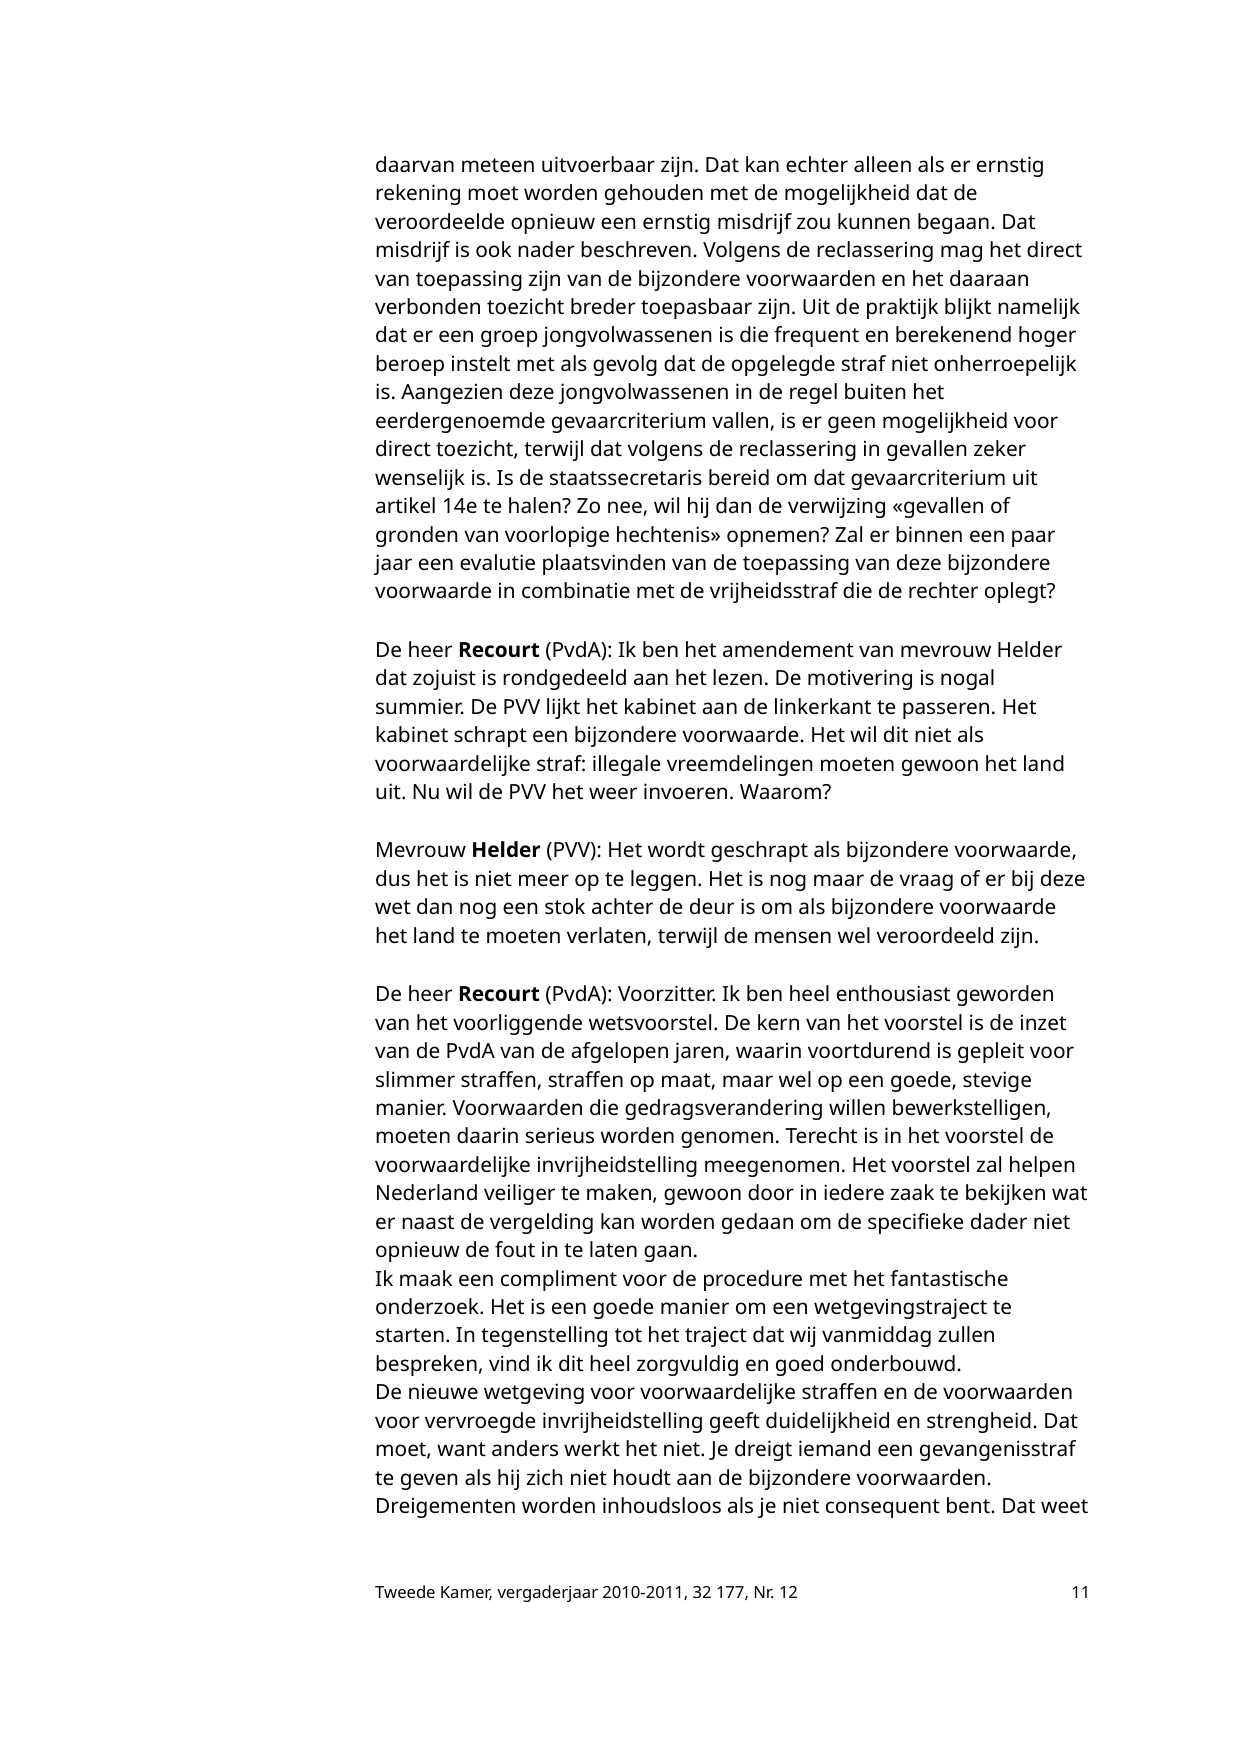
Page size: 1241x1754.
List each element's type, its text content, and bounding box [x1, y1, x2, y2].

text daarvan meteen uitvoerbaar zijn. Dat kan echter alleen als er ernstig rekening moet worden gehouden met de mogelijkheid dat de veroordeelde opnieuw een ernstig misdrijf zou kunnen begaan. Dat misdrijf is ook nader beschreven. Volgens de reclassering mag het direct van toepassing zijn van de bijzondere voorwaarden en het daaraan verbonden toezicht breder toepasbaar zijn. Uit de praktijk blijkt namelijk dat er een groep jongvolwassenen is die frequent en berekenend hoger beroep instelt met als gevolg dat de opgelegde straf niet onherroepelijk is. Aangezien deze jongvolwassenen in de regel buiten het eerdergenoemde gevaarcriterium vallen, is er geen mogelijkheid voor direct toezicht, terwijl dat volgens de reclassering in gevallen zeker wenselijk is. Is de staatssecretaris bereid om dat gevaarcriterium uit artikel 14e te halen? Zo nee, wil hij dan de verwijzing «gevallen of gronden van voorlopige hechtenis» opnemen? Zal er binnen een paar jaar een evalutie plaatsvinden van de toepassing van deze bijzondere voorwaarde in combinatie met de vrijheidsstraf die de rechter oplegt? [375, 150, 1090, 605]
text De heer Recourt (PvdA): Ik ben het amendement van mevrouw Helder dat zojuist is rondgedeeld aan het lezen. De motivering is nogal summier. De PVV lijkt het kabinet aan de linkerkant te passeren. Het kabinet schrapt een bijzondere voorwaarde. Het wil dit niet als voorwaardelijke straf: illegale vreemdelingen moeten gewoon het land uit. Nu wil de PVV het weer invoeren. Waarom? [375, 635, 1090, 806]
text Mevrouw Helder (PVV): Het wordt geschrapt als bijzondere voorwaarde, dus het is niet meer op te leggen. Het is nog maar de vraag of er bij deze wet dan nog een stok achter de deur is om als bijzondere voorwaarde het land te moeten verlaten, terwijl de mensen wel veroordeeld zijn. [375, 836, 1090, 949]
text De nieuwe wetgeving voor voorwaardelijke straffen en de voorwaarden voor vervroegde invrijheidstelling geeft duidelijkheid en strengheid. Dat moet, want anders werkt het niet. Je dreigt iemand een gevangenisstraf te geven als hij zich niet houdt aan de bijzondere voorwaarden. Dreigementen worden inhoudsloos als je niet consequent bent. Dat weet [375, 1377, 1090, 1520]
text De heer Recourt (PvdA): Voorzitter. Ik ben heel enthousiast geworden van het voorliggende wetsvoorstel. De kern van het voorstel is de inzet van de PvdA van de afgelopen jaren, waarin voortdurend is gepleit voor slimmer straffen, straffen op maat, maar wel op een goede, stevige manier. Voorwaarden die gedragsverandering willen bewerkstelligen, moeten daarin serieus worden genomen. Terecht is in het voorstel de voorwaardelijke invrijheidstelling meegenomen. Het voorstel zal helpen Nederland veiliger te maken, gewoon door in iedere zaak te bekijken wat er naast de vergelding kan worden gedaan om de specifieke dader niet opnieuw de fout in te laten gaan. [375, 979, 1090, 1264]
text Ik maak een compliment voor de procedure met het fantastische onderzoek. Het is een goede manier om een wetgevingstraject te starten. In tegenstelling tot het traject dat wij vanmiddag zullen bespreken, vind ik dit heel zorgvuldig en goed onderbouwd. [375, 1264, 1090, 1377]
